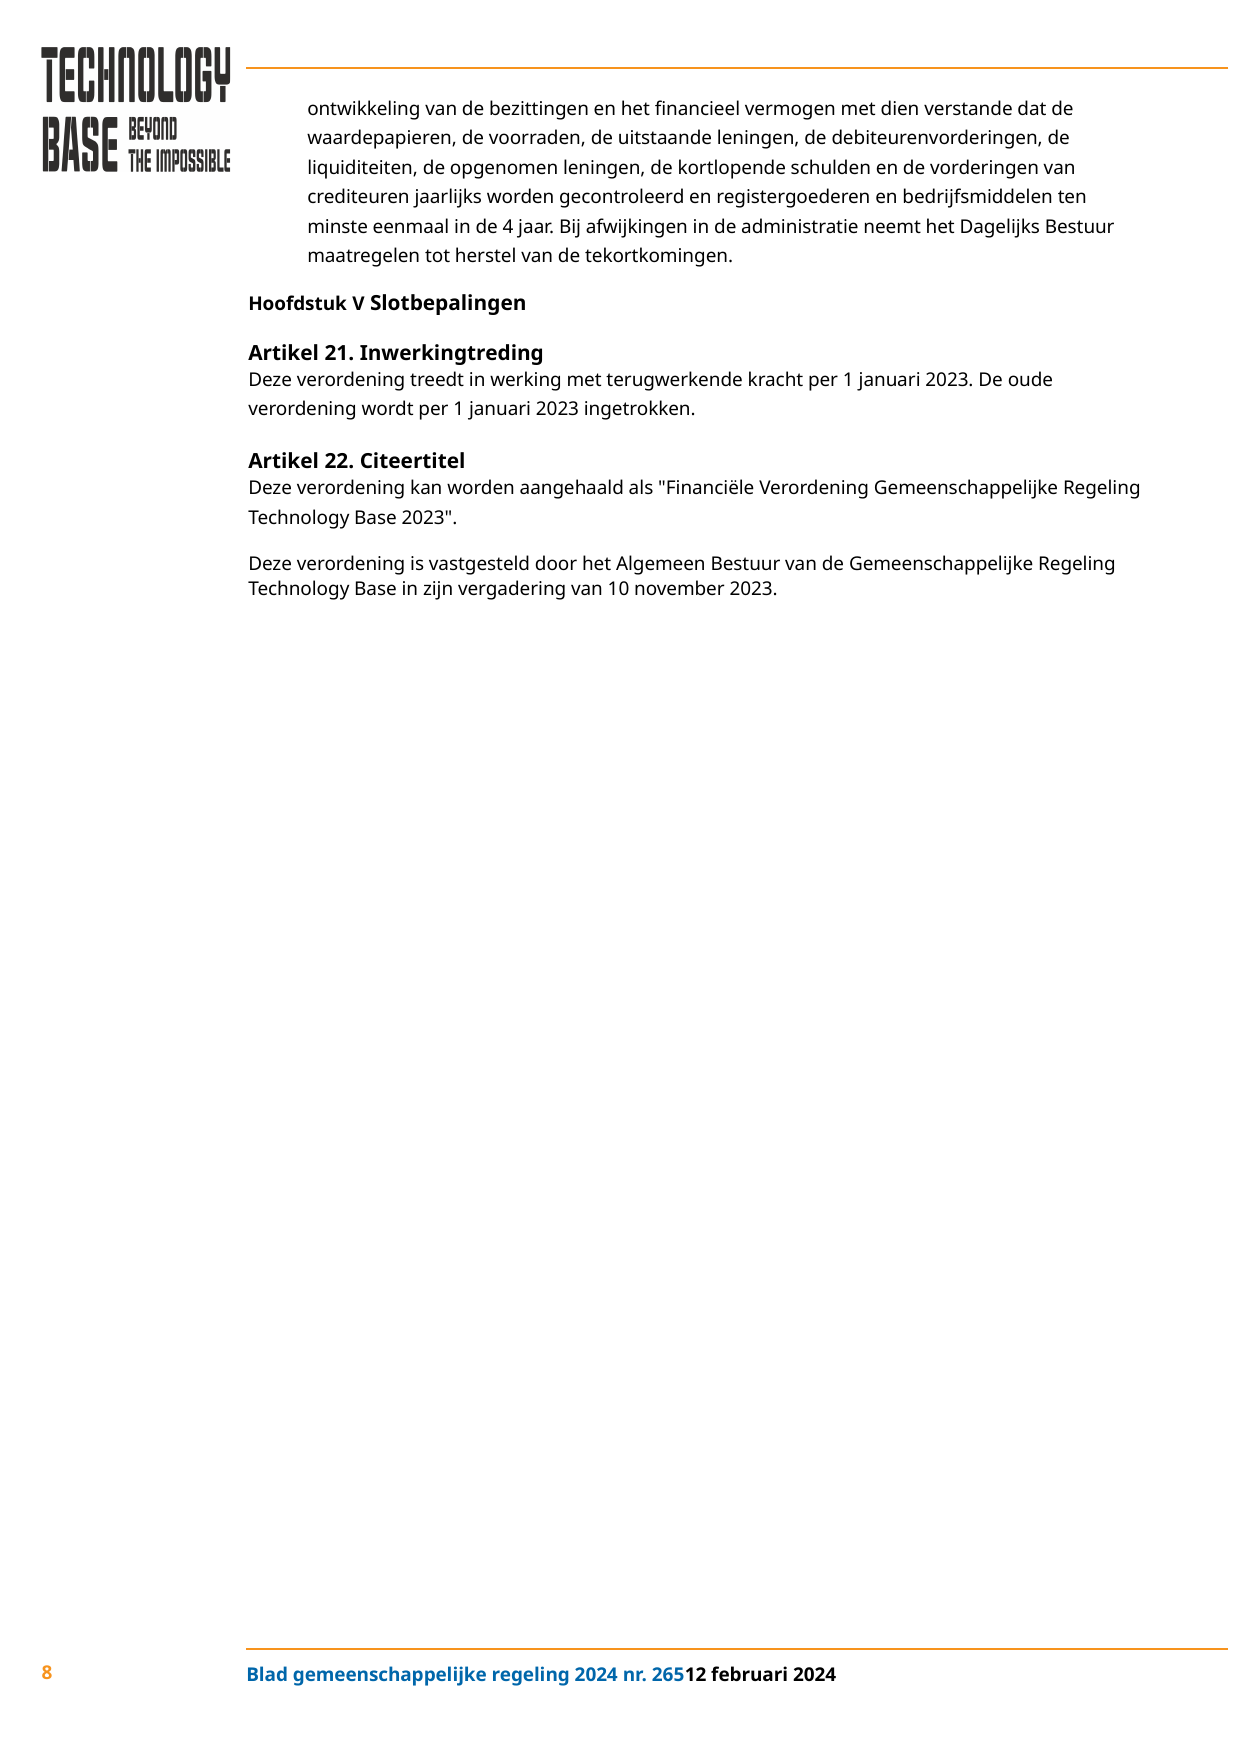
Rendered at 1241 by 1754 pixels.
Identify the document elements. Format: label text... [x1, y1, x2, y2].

text Artikel 22. Citeertitel [248, 446, 1152, 474]
text Deze verordening kan worden aangehaald als "Financiële Verordening Gemeenschappelijke Regeling Technology Base 2023". [248, 474, 1152, 530]
text Artikel 21. Inwerkingtreding [248, 338, 1152, 366]
text Hoofdstuk V Slotbepalingen [248, 288, 1152, 317]
text Deze verordening is vastgesteld door het Algemeen Bestuur van de Gemeenschappelijke Regeling Technology Base in zijn vergadering van 10 november 2023. [248, 550, 1152, 601]
picture [41, 47, 231, 172]
list ontwikkeling van de bezittingen en het financieel vermogen met dien verstande dat de waardepapieren, de voorraden, de uitstaande leningen, de debiteurenvorderingen, de liquiditeiten, de opgenomen leningen, de kortlopende schulden en de vorderingen van crediteuren jaarlijks worden gecontroleerd en registergoederen en bedrijfsmiddelen ten minste eenmaal in de 4 jaar. Bij afwijkingen in de administratie neemt het Dagelijks Bestuur maatregelen tot herstel van de tekortkomingen. [248, 95, 1152, 268]
text Deze verordening treedt in werking met terugwerkende kracht per 1 januari 2023. De oude verordening wordt per 1 januari 2023 ingetrokken. [248, 366, 1152, 421]
